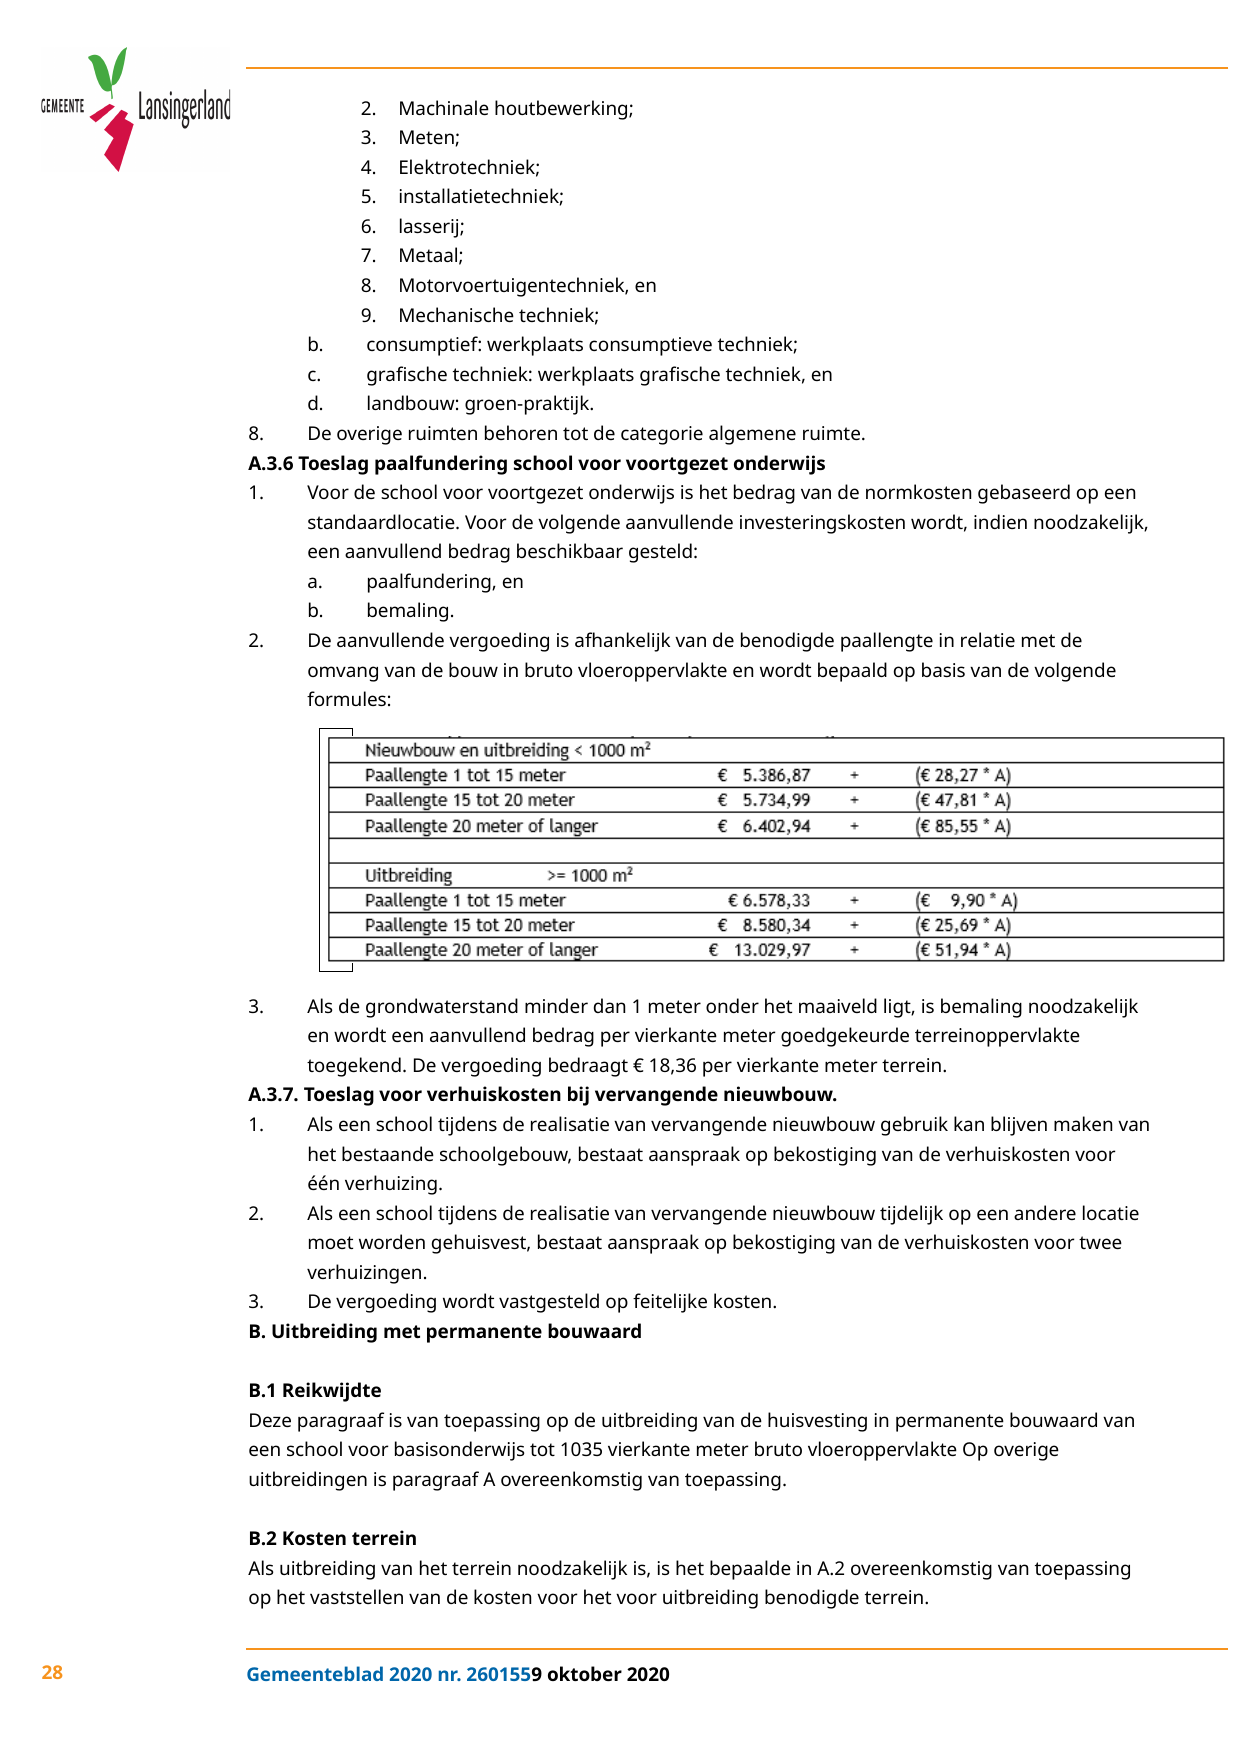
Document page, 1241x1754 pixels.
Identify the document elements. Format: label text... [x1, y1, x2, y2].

picture [327, 736, 1226, 963]
picture [41, 47, 231, 172]
list bemaling. [307, 598, 1152, 623]
list De aanvullende vergoeding is afhankelijk van de benodigde paallengte in relatie met de omvang van de bouw in bruto vloeroppervlakte en wordt bepaald op basis van de volgende formules: [248, 627, 1152, 712]
text A.3.7. Toeslag voor verhuiskosten bij vervangende nieuwbouw. [248, 1082, 1152, 1107]
list Elektrotechniek; [361, 154, 1152, 180]
list Voor de school voor voortgezet onderwijs is het bedrag van de normkosten gebaseerd op een standaardlocatie. Voor de volgende aanvullende investeringskosten wordt, indien noodzakelijk, een aanvullend bedrag beschikbaar gesteld: [248, 479, 1152, 564]
text B.2 Kosten terrein [248, 1525, 1152, 1551]
list Motorvoertuigentechniek, en [361, 272, 1152, 298]
list Als de grondwaterstand minder dan 1 meter onder het maaiveld ligt, is bemaling noodzakelijk en wordt een aanvullend bedrag per vierkante meter goedgekeurde terreinoppervlakte toegekend. De vergoeding bedraagt € 18,36 per vierkante meter terrein. [248, 993, 1152, 1078]
list paalfundering, en [307, 568, 1152, 594]
text B. Uitbreiding met permanente bouwaard [248, 1318, 1152, 1344]
list Als een school tijdens de realisatie van vervangende nieuwbouw tijdelijk op een andere locatie moet worden gehuisvest, bestaat aanspraak op bekostiging van de verhuiskosten voor twee verhuizingen. [248, 1200, 1152, 1285]
list Metaal; [361, 243, 1152, 268]
list Als een school tijdens de realisatie van vervangende nieuwbouw gebruik kan blijven maken van het bestaande schoolgebouw, bestaat aanspraak op bekostiging van de verhuiskosten voor één verhuizing. [248, 1111, 1152, 1196]
text B.1 Reikwijdte [248, 1377, 1152, 1403]
list Machinale houtbewerking; [361, 95, 1152, 121]
text A.3.6 Toeslag paalfundering school voor voortgezet onderwijs [248, 450, 1152, 476]
list landbouw: groen-praktijk. [307, 391, 1152, 416]
text Deze paragraaf is van toepassing op de uitbreiding van de huisvesting in permanente bouwaard van een school voor basisonderwijs tot 1035 vierkante meter bruto vloeroppervlakte Op overige uitbreidingen is paragraaf A overeenkomstig van toepassing. [248, 1407, 1152, 1492]
text Als uitbreiding van het terrein noodzakelijk is, is het bepaalde in A.2 overeenkomstig van toepassing op het vaststellen van de kosten voor het voor uitbreiding benodigde terrein. [248, 1555, 1152, 1610]
list lasserij; [361, 213, 1152, 239]
list Mechanische techniek; [361, 302, 1152, 328]
list De overige ruimten behoren tot de categorie algemene ruimte. [248, 420, 1152, 446]
list De vergoeding wordt vastgesteld op feitelijke kosten. [248, 1289, 1152, 1314]
list installatietechniek; [361, 183, 1152, 209]
list Meten; [361, 124, 1152, 150]
list consumptief: werkplaats consumptieve techniek; [307, 331, 1152, 357]
list grafische techniek: werkplaats grafische techniek, en [307, 361, 1152, 387]
